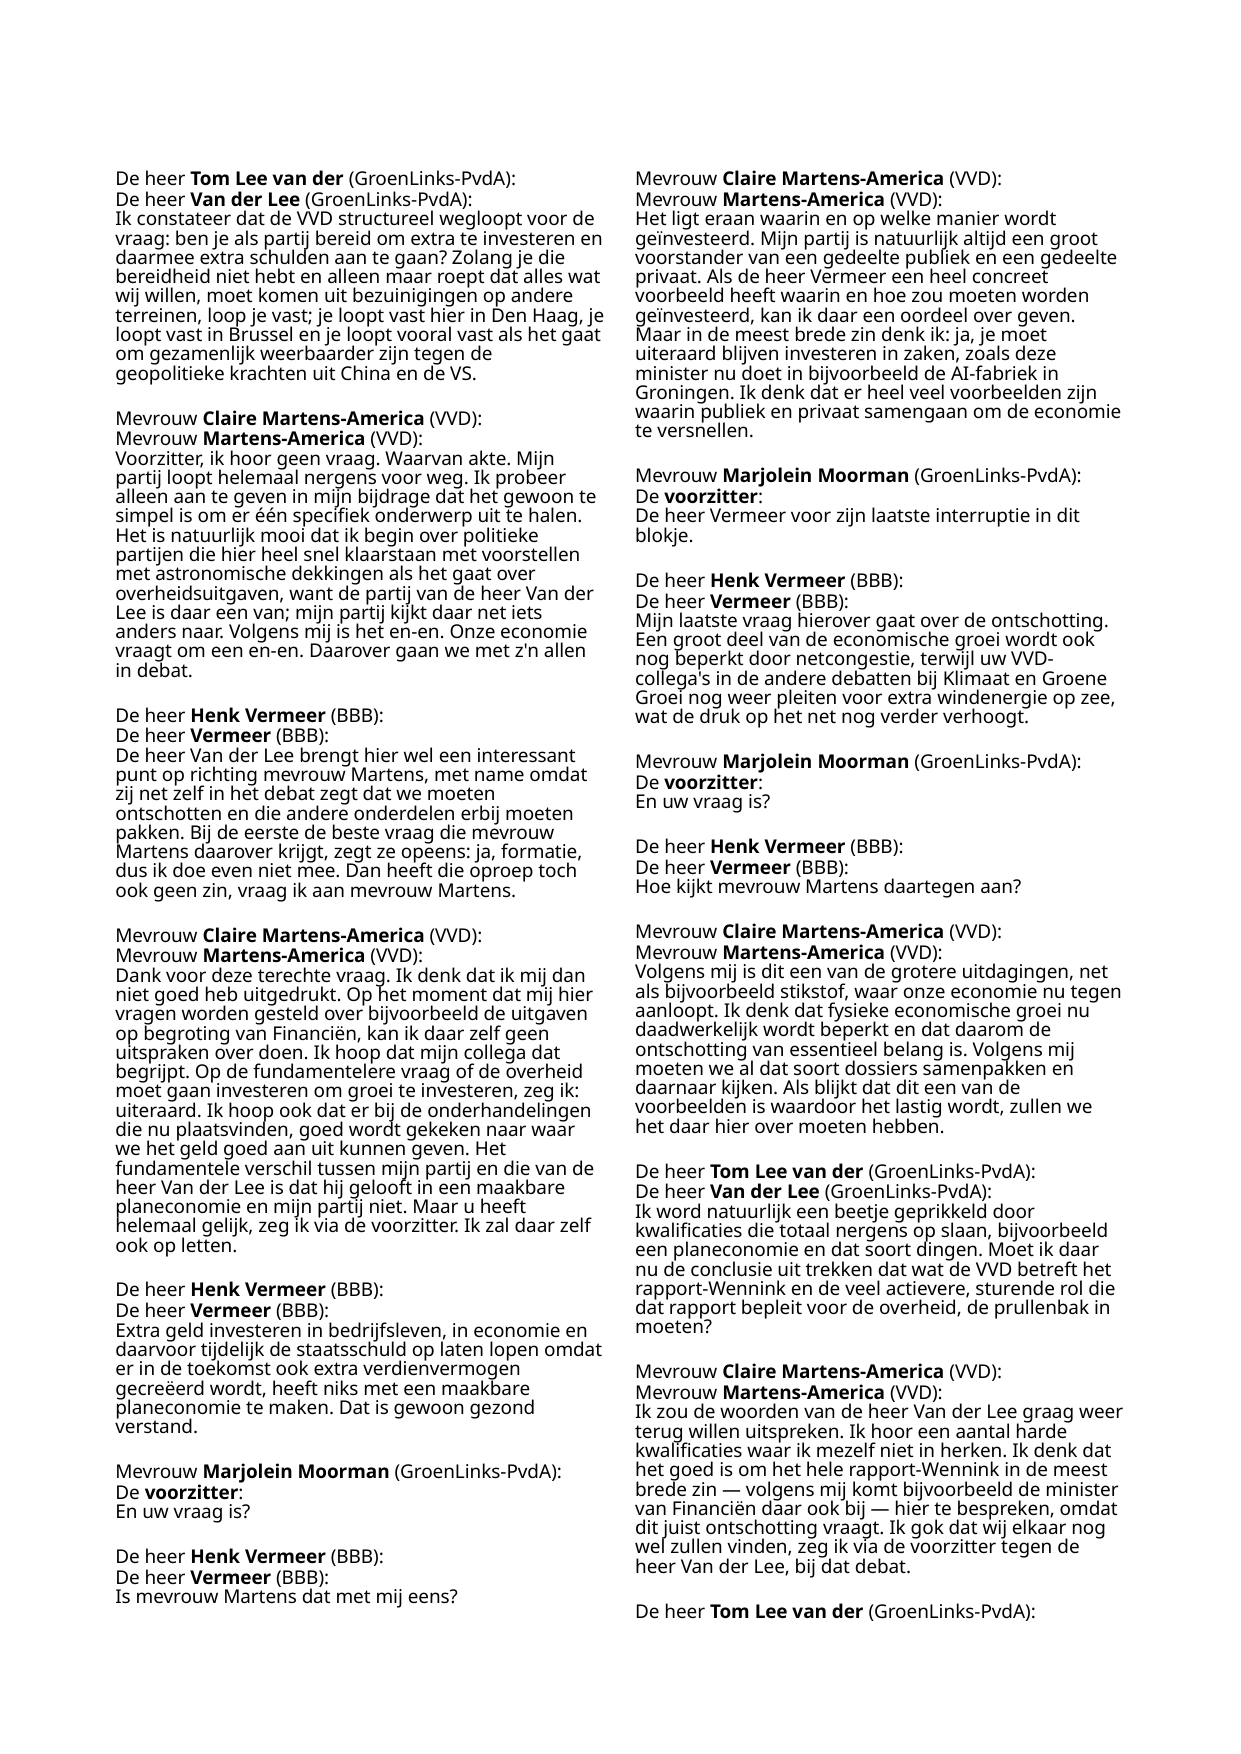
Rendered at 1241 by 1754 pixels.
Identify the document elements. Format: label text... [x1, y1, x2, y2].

text De heer Tom Lee van der (GroenLinks-PvdA): [115, 165, 605, 191]
text De heer Tom Lee van der (GroenLinks-PvdA): [635, 1598, 1125, 1623]
text Mevrouw Martens-America (VVD): [115, 947, 605, 967]
text Ik constateer dat de VVD structureel wegloopt voor de vraag: ben je als partij bereid om extra te investeren en daarmee extra schulden aan te gaan? Zolang je die bereidheid niet hebt en alleen maar roept dat alles wat wij willen, moet komen uit bezuinigingen op andere terreinen, loop je vast; je loopt vast hier in Den Haag, je loopt vast in Brussel en je loopt vooral vast als het gaat om gezamenlijk weerbaarder zijn tegen de geopolitieke krachten uit China en de VS. [115, 210, 605, 384]
text En uw vraag is? [635, 793, 1125, 813]
text De heer Van der Lee (GroenLinks-PvdA): [115, 191, 605, 210]
text De voorzitter: [115, 1484, 605, 1503]
text Mevrouw Claire Martens-America (VVD): [635, 1358, 1125, 1384]
text Mevrouw Claire Martens-America (VVD): [115, 405, 605, 430]
text De heer Vermeer (BBB): [115, 1569, 605, 1588]
text Mevrouw Claire Martens-America (VVD): [635, 918, 1125, 944]
text Volgens mij is dit een van de grotere uitdagingen, net als bijvoorbeeld stikstof, waar onze economie nu tegen aanloopt. Ik denk dat fysieke economische groei nu daadwerkelijk wordt beperkt en dat daarom de ontschotting van essentieel belang is. Volgens mij moeten we al dat soort dossiers samenpakken en daarnaar kijken. Als blijkt dat dit een van de voorbeelden is waardoor het lastig wordt, zullen we het daar hier over moeten hebben. [635, 963, 1125, 1137]
text De heer Henk Vermeer (BBB): [635, 567, 1125, 593]
text De heer Vermeer (BBB): [635, 859, 1125, 878]
text De heer Vermeer voor zijn laatste interruptie in dit blokje. [635, 507, 1125, 546]
text De heer Henk Vermeer (BBB): [115, 1277, 605, 1302]
text Hoe kijkt mevrouw Martens daartegen aan? [635, 878, 1125, 898]
text Mevrouw Marjolein Moorman (GroenLinks-PvdA): [635, 462, 1125, 488]
text De heer Vermeer (BBB): [635, 593, 1125, 612]
text De heer Van der Lee (GroenLinks-PvdA): [635, 1183, 1125, 1203]
text Extra geld investeren in bedrijfsleven, in economie en daarvoor tijdelijk de staatsschuld op laten lopen omdat er in de toekomst ook extra verdienvermogen gecreëerd wordt, heeft niks met een maakbare planeconomie te maken. Dat is gewoon gezond verstand. [115, 1322, 605, 1437]
text De heer Vermeer (BBB): [115, 1302, 605, 1322]
text Mevrouw Martens-America (VVD): [635, 944, 1125, 963]
text De heer Henk Vermeer (BBB): [115, 1543, 605, 1569]
text De heer Tom Lee van der (GroenLinks-PvdA): [635, 1158, 1125, 1183]
text De heer Henk Vermeer (BBB): [115, 702, 605, 727]
text Mevrouw Marjolein Moorman (GroenLinks-PvdA): [115, 1458, 605, 1484]
text Mevrouw Marjolein Moorman (GroenLinks-PvdA): [635, 748, 1125, 774]
text De heer Vermeer (BBB): [115, 727, 605, 747]
text Het ligt eraan waarin en op welke manier wordt geïnvesteerd. Mijn partij is natuurlijk altijd een groot voorstander van een gedeelte publiek en een gedeelte privaat. Als de heer Vermeer een heel concreet voorbeeld heeft waarin en hoe zou moeten worden geïnvesteerd, kan ik daar een oordeel over geven. Maar in de meest brede zin denk ik: ja, je moet uiteraard blijven investeren in zaken, zoals deze minister nu doet in bijvoorbeeld de AI-fabriek in Groningen. Ik denk dat er heel veel voorbeelden zijn waarin publiek en privaat samengaan om de economie te versnellen. [635, 210, 1125, 442]
text Dank voor deze terechte vraag. Ik denk dat ik mij dan niet goed heb uitgedrukt. Op het moment dat mij hier vragen worden gesteld over bijvoorbeeld de uitgaven op begroting van Financiën, kan ik daar zelf geen uitspraken over doen. Ik hoop dat mijn collega dat begrijpt. Op de fundamentelere vraag of de overheid moet gaan investeren om groei te investeren, zeg ik: uiteraard. Ik hoop ook dat er bij de onderhandelingen die nu plaatsvinden, goed wordt gekeken naar waar we het geld goed aan uit kunnen geven. Het fundamentele verschil tussen mijn partij en die van de heer Van der Lee is dat hij gelooft in een maakbare planeconomie en mijn partij niet. Maar u heeft helemaal gelijk, zeg ik via de voorzitter. Ik zal daar zelf ook op letten. [115, 967, 605, 1256]
text Mijn laatste vraag hierover gaat over de ontschotting. Een groot deel van de economische groei wordt ook nog beperkt door netcongestie, terwijl uw VVD-collega's in de andere debatten bij Klimaat en Groene Groei nog weer pleiten voor extra windenergie op zee, wat de druk op het net nog verder verhoogt. [635, 612, 1125, 727]
text De heer Van der Lee brengt hier wel een interessant punt op richting mevrouw Martens, met name omdat zij net zelf in het debat zegt dat we moeten ontschotten en die andere onderdelen erbij moeten pakken. Bij de eerste de beste vraag die mevrouw Martens daarover krijgt, zegt ze opeens: ja, formatie, dus ik doe even niet mee. Dan heeft die oproep toch ook geen zin, vraag ik aan mevrouw Martens. [115, 747, 605, 901]
text Mevrouw Martens-America (VVD): [635, 1384, 1125, 1403]
text Mevrouw Claire Martens-America (VVD): [635, 165, 1125, 191]
text Ik word natuurlijk een beetje geprikkeld door kwalificaties die totaal nergens op slaan, bijvoorbeeld een planeconomie en dat soort dingen. Moet ik daar nu de conclusie uit trekken dat wat de VVD betreft het rapport-Wennink en de veel actievere, sturende rol die dat rapport bepleit voor de overheid, de prullenbak in moeten? [635, 1203, 1125, 1338]
text En uw vraag is? [115, 1503, 605, 1522]
text Mevrouw Martens-America (VVD): [635, 191, 1125, 210]
text Voorzitter, ik hoor geen vraag. Waarvan akte. Mijn partij loopt helemaal nergens voor weg. Ik probeer alleen aan te geven in mijn bijdrage dat het gewoon te simpel is om er één specifiek onderwerp uit te halen. Het is natuurlijk mooi dat ik begin over politieke partijen die hier heel snel klaarstaan met voorstellen met astronomische dekkingen als het gaat over overheidsuitgaven, want de partij van de heer Van der Lee is daar een van; mijn partij kijkt daar net iets anders naar. Volgens mij is het en-en. Onze economie vraagt om een en-en. Daarover gaan we met z'n allen in debat. [115, 450, 605, 681]
text De voorzitter: [635, 774, 1125, 793]
text De heer Henk Vermeer (BBB): [635, 833, 1125, 859]
text Mevrouw Martens-America (VVD): [115, 430, 605, 450]
text Is mevrouw Martens dat met mij eens? [115, 1588, 605, 1607]
text De voorzitter: [635, 488, 1125, 507]
text Mevrouw Claire Martens-America (VVD): [115, 922, 605, 947]
text Ik zou de woorden van de heer Van der Lee graag weer terug willen uitspreken. Ik hoor een aantal harde kwalificaties waar ik mezelf niet in herken. Ik denk dat het goed is om het hele rapport-Wennink in de meest brede zin — volgens mij komt bijvoorbeeld de minister van Financiën daar ook bij — hier te bespreken, omdat dit juist ontschotting vraagt. Ik gok dat wij elkaar nog wel zullen vinden, zeg ik via de voorzitter tegen de heer Van der Lee, bij dat debat. [635, 1403, 1125, 1577]
